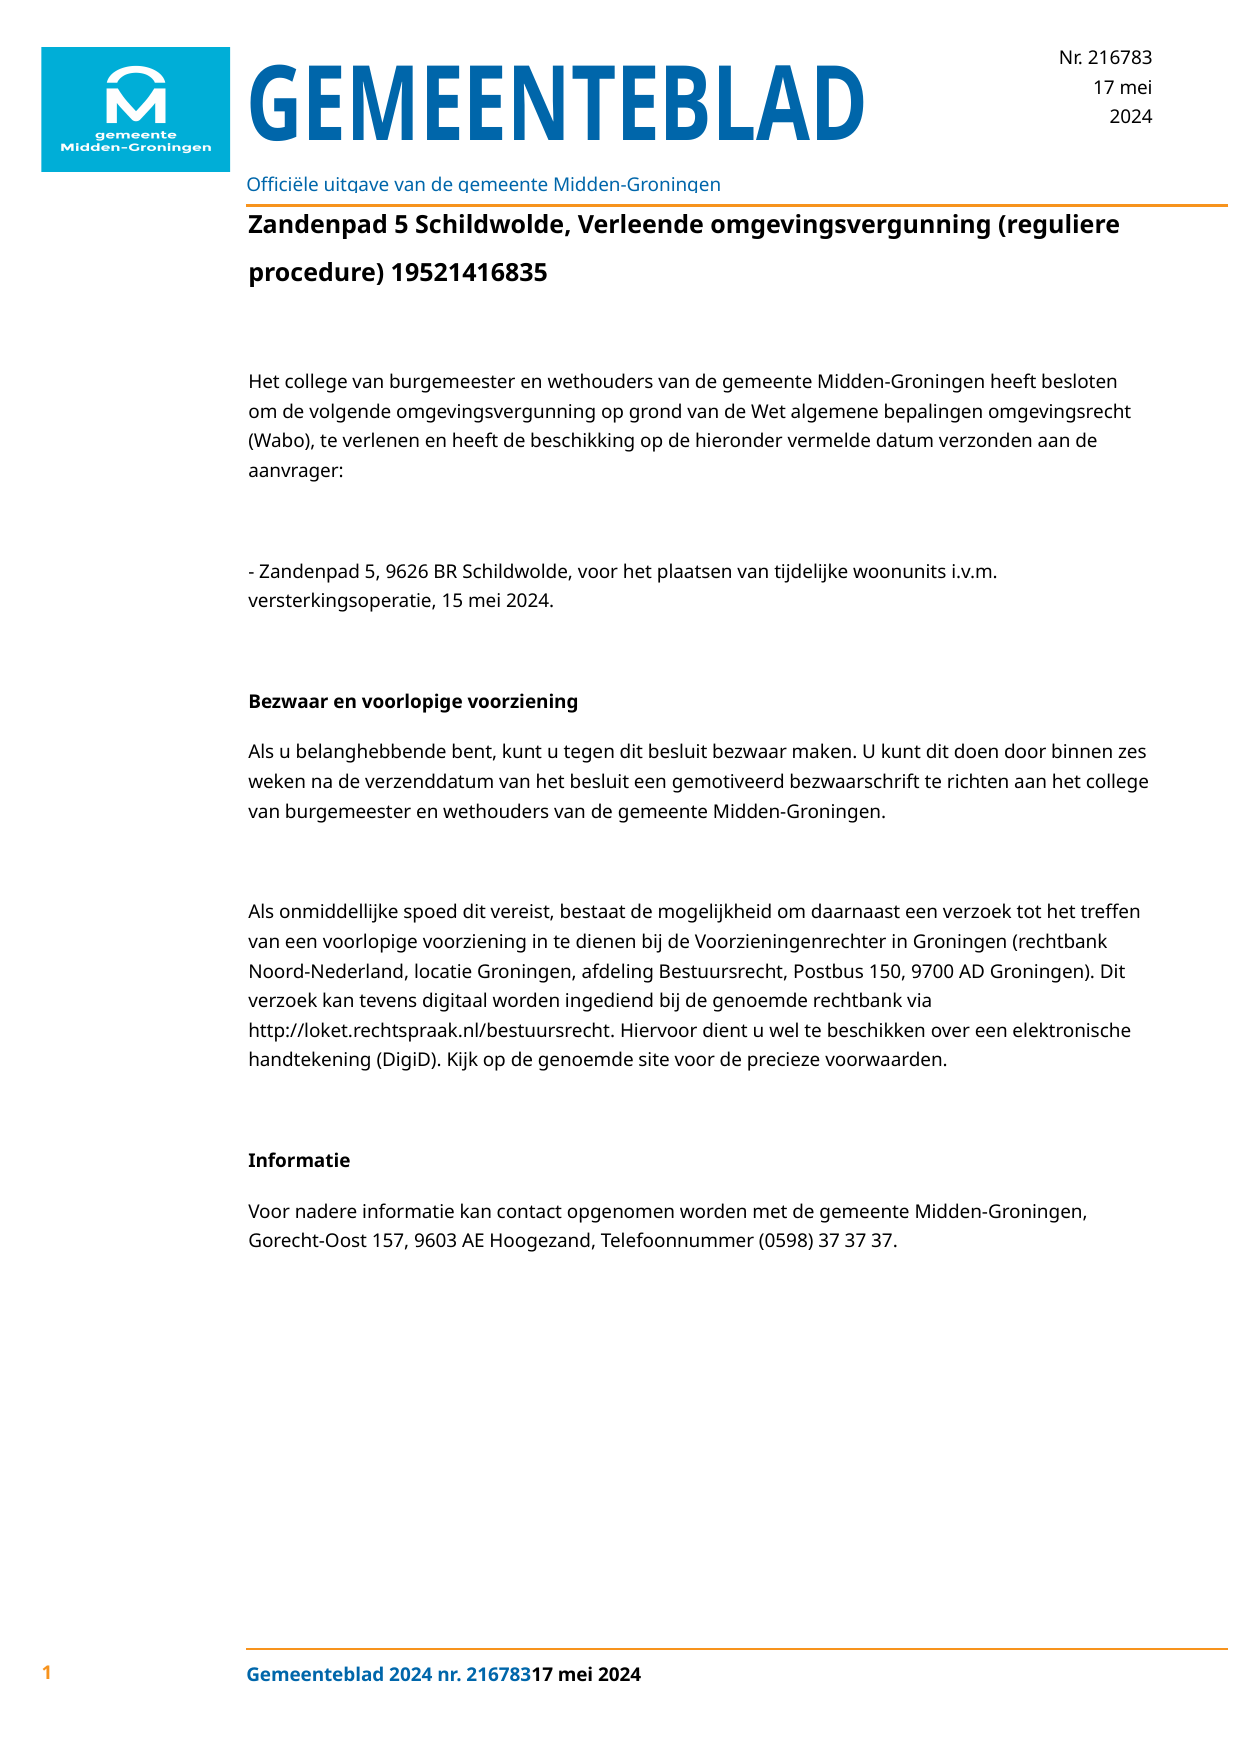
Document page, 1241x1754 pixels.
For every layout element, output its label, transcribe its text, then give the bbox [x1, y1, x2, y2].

text Het college van burgemeester en wethouders van de gemeente Midden-Groningen heeft besloten om de volgende omgevingsvergunning op grond van de Wet algemene bepalingen omgevingsrecht (Wabo), te verlenen en heeft de beschikking op de hieronder vermelde datum verzonden aan de aanvrager: [248, 368, 1152, 483]
text Als u belanghebbende bent, kunt u tegen dit besluit bezwaar maken. U kunt dit doen door binnen zes weken na de verzenddatum van het besluit een gemotiveerd bezwaarschrift te richten aan het college van burgemeester en wethouders van de gemeente Midden-Groningen. [248, 739, 1152, 824]
text Als onmiddellijke spoed dit vereist, bestaat de mogelijkheid om daarnaast een verzoek tot het treffen van een voorlopige voorziening in te dienen bij de Voorzieningenrechter in Groningen (rechtbank Noord-Nederland, locatie Groningen, afdeling Bestuursrecht, Postbus 150, 9700 AD Groningen). Dit verzoek kan tevens digitaal worden ingediend bij de genoemde rechtbank via http://loket.rechtspraak.nl/bestuursrecht. Hiervoor dient u wel te beschikken over een elektronische handtekening (DigiD). Kijk op de genoemde site voor de precieze voorwaarden. [248, 899, 1152, 1072]
picture [184, 146, 190, 153]
picture [108, 66, 164, 82]
text - Zandenpad 5, 9626 BR Schildwolde, voor het plaatsen van tijdelijke woonunits i.v.m. versterkingsoperatie, 15 mei 2024. [248, 558, 1152, 613]
text Bezwaar en voorlopige voorziening [248, 688, 1152, 714]
text Zandenpad 5 Schildwolde, Verleende omgevingsvergunning (reguliere procedure) 19521416835 [248, 207, 1152, 288]
text Voor nadere informatie kan contact opgenomen worden met de gemeente Midden-Groningen, Gorecht-Oost 157, 9603 AE Hoogezand, Telefoonnummer (0598) 37 37 37. [248, 1198, 1152, 1253]
text Informatie [248, 1147, 1152, 1173]
picture [107, 89, 165, 122]
